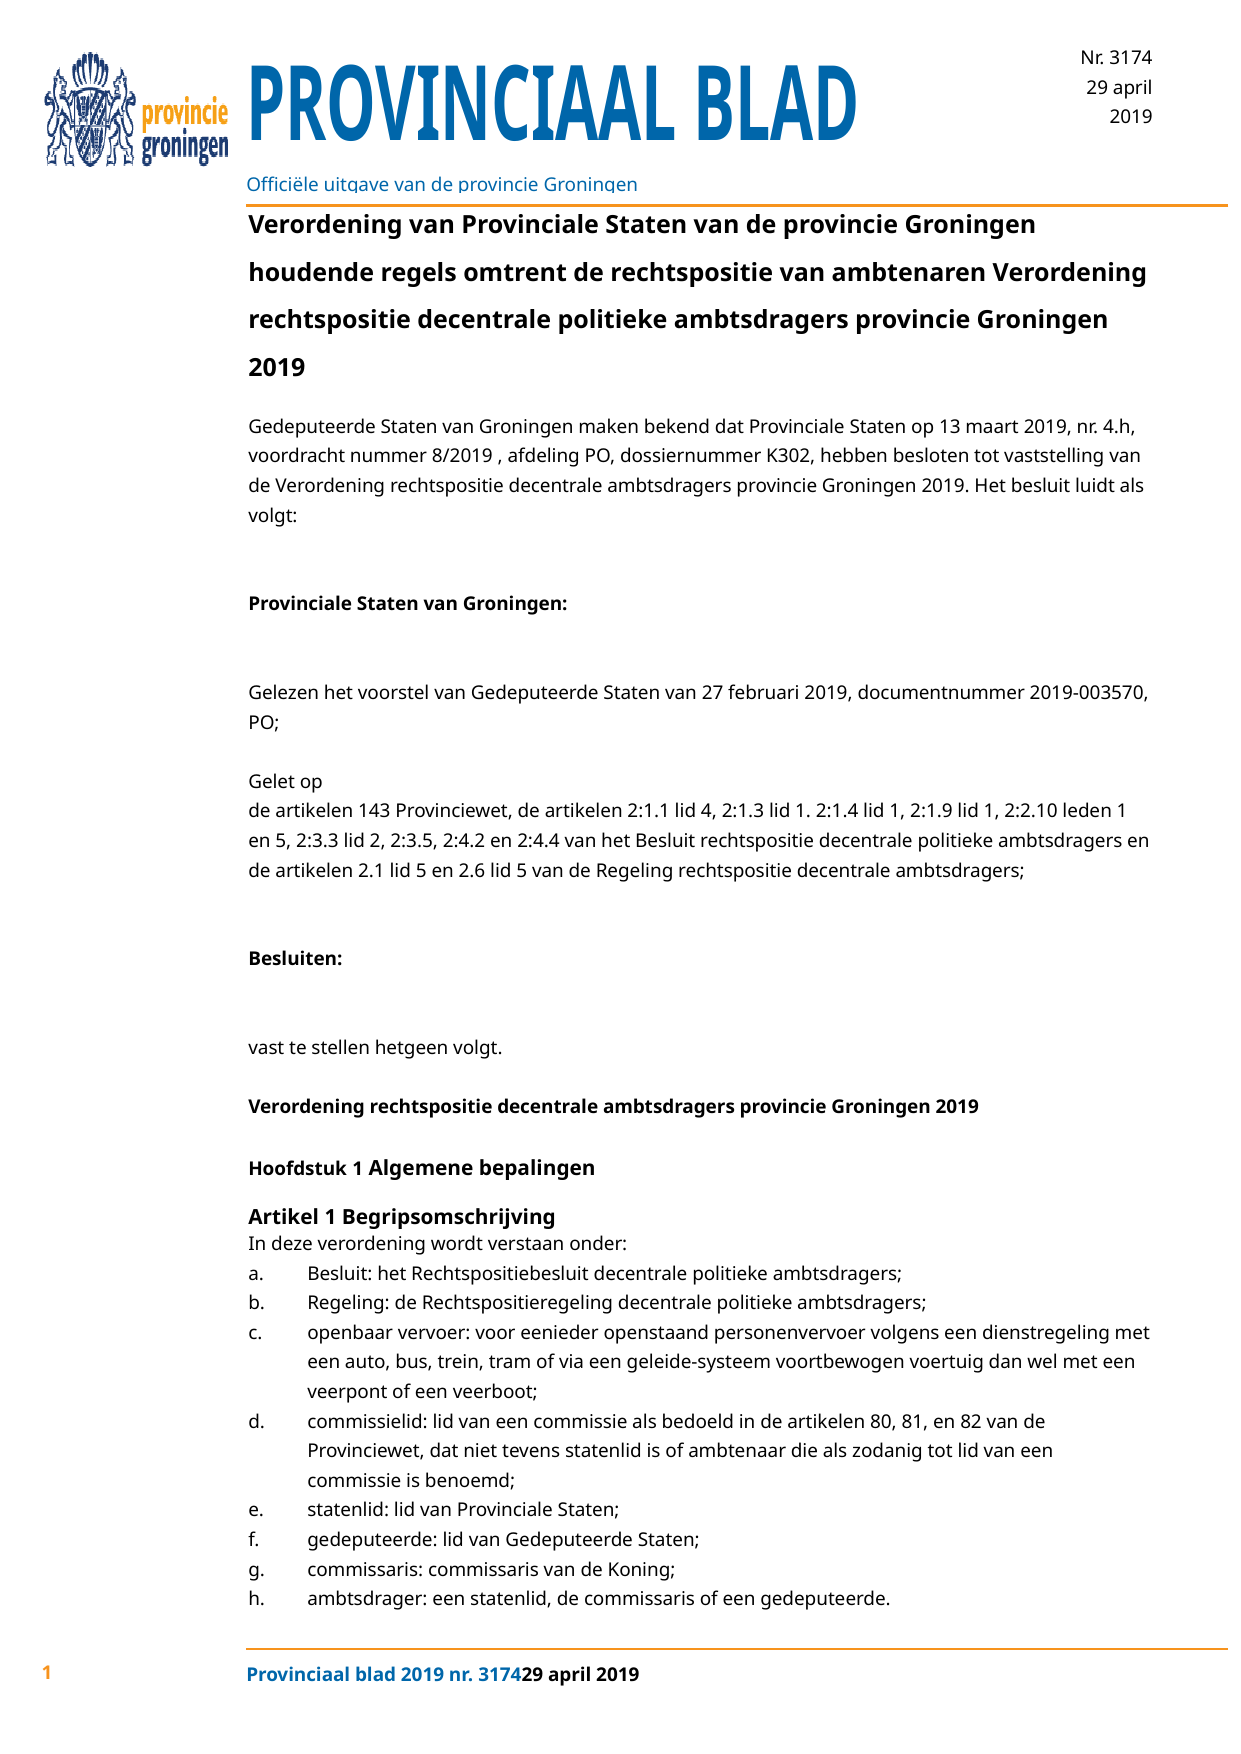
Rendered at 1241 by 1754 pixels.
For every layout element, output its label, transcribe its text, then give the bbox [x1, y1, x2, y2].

list commissielid: lid van een commissie als bedoeld in de artikelen 80, 81, en 82 van de Provinciewet, dat niet tevens statenlid is of ambtenaar die als zodanig tot lid van een commissie is benoemd; [248, 1408, 1152, 1493]
list commissaris: commissaris van de Koning; [248, 1556, 1152, 1582]
list Besluit: het Rechtspositiebesluit decentrale politieke ambtsdragers; [248, 1260, 1152, 1286]
list gedeputeerde: lid van Gedeputeerde Staten; [248, 1526, 1152, 1552]
text Gelet op [248, 768, 1152, 794]
list statenlid: lid van Provinciale Staten; [248, 1497, 1152, 1522]
picture [41, 47, 231, 172]
text Gelezen het voorstel van Gedeputeerde Staten van 27 februari 2019, documentnummer 2019-003570, PO; [248, 679, 1152, 735]
text Artikel 1 Begripsomschrijving [248, 1202, 1152, 1230]
list Regeling: de Rechtspositieregeling decentrale politieke ambtsdragers; [248, 1289, 1152, 1315]
text Provinciale Staten van Groningen: [248, 591, 1152, 616]
text In deze verordening wordt verstaan onder: [248, 1230, 1152, 1256]
text Gedeputeerde Staten van Groningen maken bekend dat Provinciale Staten op 13 maart 2019, nr. 4.h, voordracht nummer 8/2019 , afdeling PO, dossiernummer K302, hebben besloten tot vaststelling van de Verordening rechtspositie decentrale ambtsdragers provincie Groningen 2019. Het besluit luidt als volgt: [248, 413, 1152, 528]
text Verordening rechtspositie decentrale ambtsdragers provincie Groningen 2019 [248, 1093, 1152, 1119]
text de artikelen 143 Provinciewet, de artikelen 2:1.1 lid 4, 2:1.3 lid 1. 2:1.4 lid 1, 2:1.9 lid 1, 2:2.10 leden 1 en 5, 2:3.3 lid 2, 2:3.5, 2:4.2 en 2:4.4 van het Besluit rechtspositie decentrale politieke ambtsdragers en de artikelen 2.1 lid 5 en 2.6 lid 5 van de Regeling rechtspositie decentrale ambtsdragers; [248, 798, 1152, 883]
list ambtsdrager: een statenlid, de commissaris of een gedeputeerde. [248, 1585, 1152, 1611]
list openbaar vervoer: voor eenieder openstaand personenvervoer volgens een dienstregeling met een auto, bus, trein, tram of via een geleide-systeem voortbewogen voertuig dan wel met een veerpont of een veerboot; [248, 1319, 1152, 1404]
text Hoofdstuk 1 Algemene bepalingen [248, 1153, 1152, 1181]
text Besluiten: [248, 946, 1152, 971]
text Verordening van Provinciale Staten van de provincie Groningen houdende regels omtrent de rechtspositie van ambtenaren Verordening rechtspositie decentrale politieke ambtsdragers provincie Groningen 2019 [248, 207, 1152, 384]
text vast te stellen hetgeen volgt. [248, 1034, 1152, 1060]
